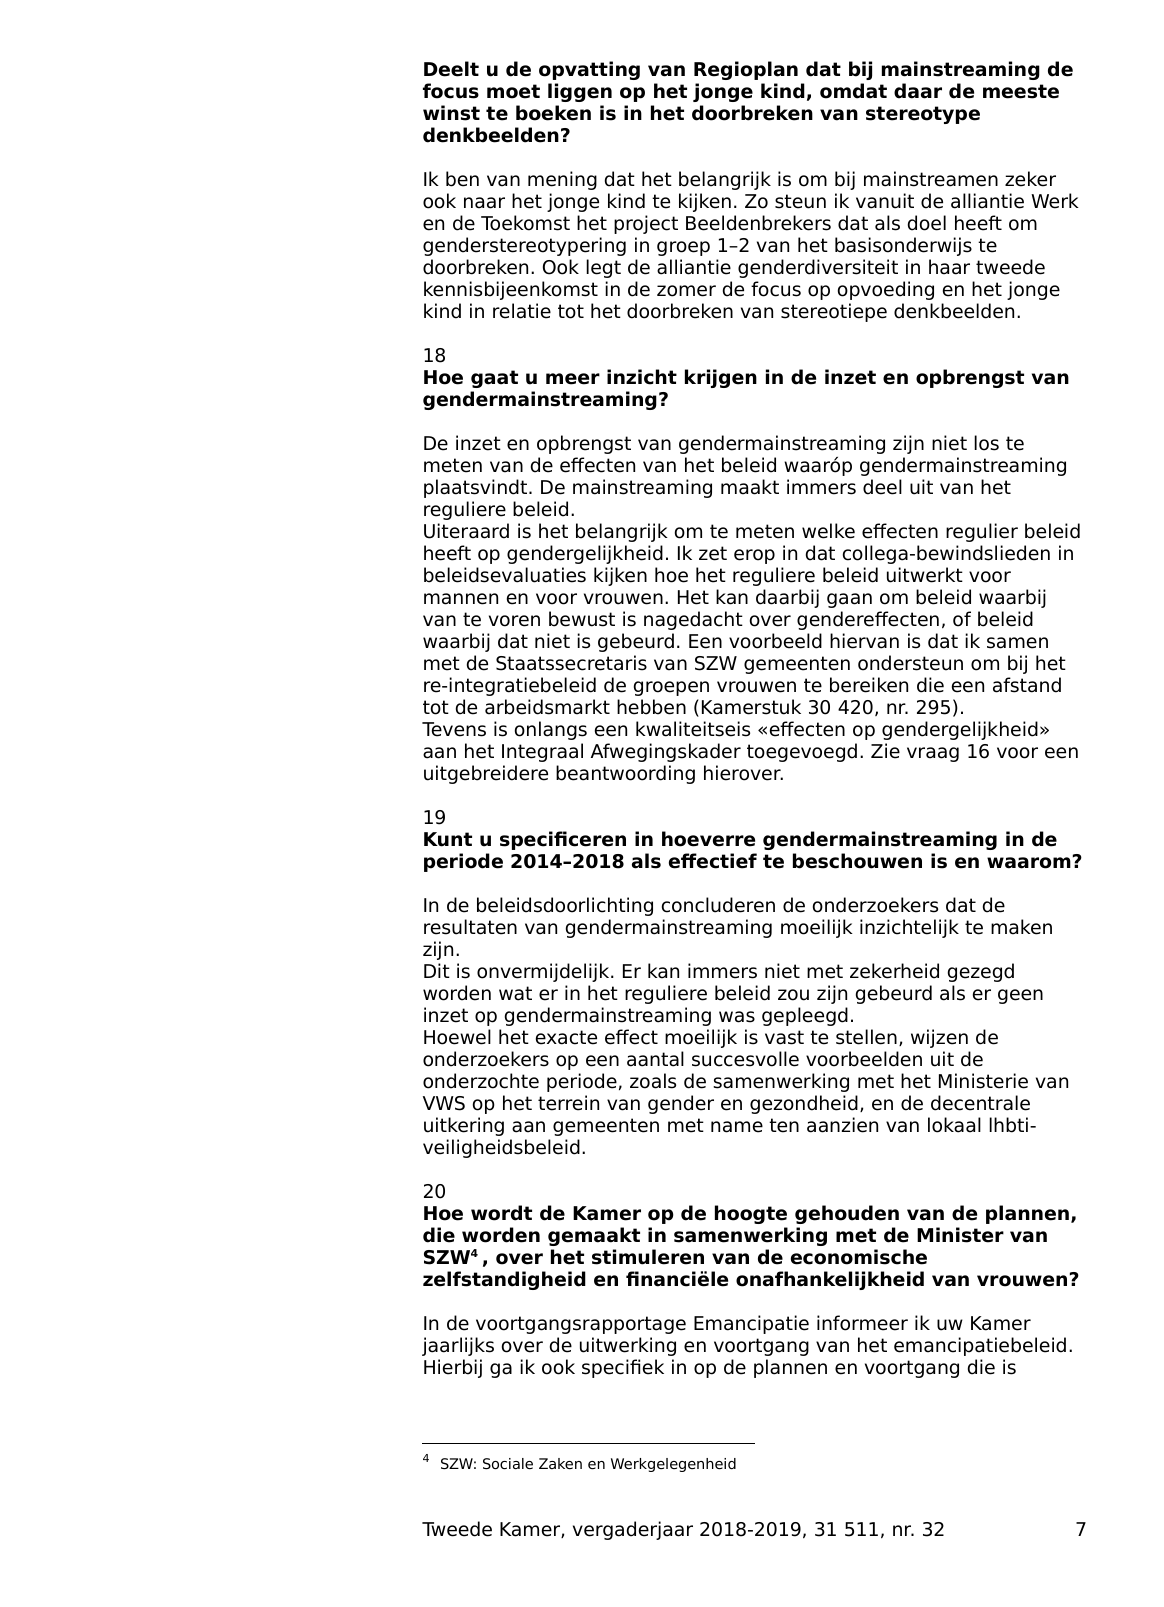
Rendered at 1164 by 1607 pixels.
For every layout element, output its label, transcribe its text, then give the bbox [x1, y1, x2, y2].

text 20 [422, 1181, 1087, 1203]
text Kunt u specificeren in hoeverre gendermainstreaming in de periode 2014–2018 als effectief te beschouwen is en waarom? [422, 829, 1087, 873]
text Uiteraard is het belangrijk om te meten welke effecten regulier beleid heeft op gendergelijkheid. Ik zet erop in dat collega-bewindslieden in beleidsevaluaties kijken hoe het reguliere beleid uitwerkt voor mannen en voor vrouwen. Het kan daarbij gaan om beleid waarbij van te voren bewust is nagedacht over gendereffecten, of beleid waarbij dat niet is gebeurd. Een voorbeeld hiervan is dat ik samen met de Staatssecretaris van SZW gemeenten ondersteun om bij het re-integratiebeleid de groepen vrouwen te bereiken die een afstand tot de arbeidsmarkt hebben (Kamerstuk 30 420, nr. 295). [422, 521, 1087, 719]
text Deelt u de opvatting van Regioplan dat bij mainstreaming de focus moet liggen op het jonge kind, omdat daar de meeste winst te boeken is in het doorbreken van stereotype denkbeelden? [422, 59, 1087, 147]
text In de voortgangsrapportage Emancipatie informeer ik uw Kamer jaarlijks over de uitwerking en voortgang van het emancipatiebeleid. Hierbij ga ik ook specifiek in op de plannen en voortgang die is [422, 1313, 1087, 1379]
text 19 [422, 807, 1087, 829]
text Tevens is onlangs een kwaliteitseis «effecten op gendergelijkheid» aan het Integraal Afwegingskader toegevoegd. Zie vraag 16 voor een uitgebreidere beantwoording hierover. [422, 719, 1087, 785]
text Hoewel het exacte effect moeilijk is vast te stellen, wijzen de onderzoekers op een aantal succesvolle voorbeelden uit de onderzochte periode, zoals de samenwerking met het Ministerie van VWS op het terrein van gender en gezondheid, en de decentrale uitkering aan gemeenten met name ten aanzien van lokaal lhbti-veiligheidsbeleid. [422, 1027, 1087, 1159]
text Ik ben van mening dat het belangrijk is om bij mainstreamen zeker ook naar het jonge kind te kijken. Zo steun ik vanuit de alliantie Werk en de Toekomst het project Beeldenbrekers dat als doel heeft om genderstereotypering in groep 1–2 van het basisonderwijs te doorbreken. Ook legt de alliantie genderdiversiteit in haar tweede kennisbijeenkomst in de zomer de focus op opvoeding en het jonge kind in relatie tot het doorbreken van stereotiepe denkbeelden. [422, 169, 1087, 323]
text In de beleidsdoorlichting concluderen de onderzoekers dat de resultaten van gendermainstreaming moeilijk inzichtelijk te maken zijn. [422, 895, 1087, 961]
text Hoe wordt de Kamer op de hoogte gehouden van de plannen, die worden gemaakt in samenwerking met de Minister van SZW, over het stimuleren van de economische zelfstandigheid en financiële onafhankelijkheid van vrouwen? [422, 1203, 1087, 1291]
text Hoe gaat u meer inzicht krijgen in de inzet en opbrengst van gendermainstreaming? [422, 367, 1087, 411]
text SZW: Sociale Zaken en Werkgelegenheid [422, 1452, 1087, 1474]
text Dit is onvermijdelijk. Er kan immers niet met zekerheid gezegd worden wat er in het reguliere beleid zou zijn gebeurd als er geen inzet op gendermainstreaming was gepleegd. [422, 961, 1087, 1027]
text 18 [422, 345, 1087, 367]
text De inzet en opbrengst van gendermainstreaming zijn niet los te meten van de effecten van het beleid waaróp gendermainstreaming plaatsvindt. De mainstreaming maakt immers deel uit van het reguliere beleid. [422, 433, 1087, 521]
